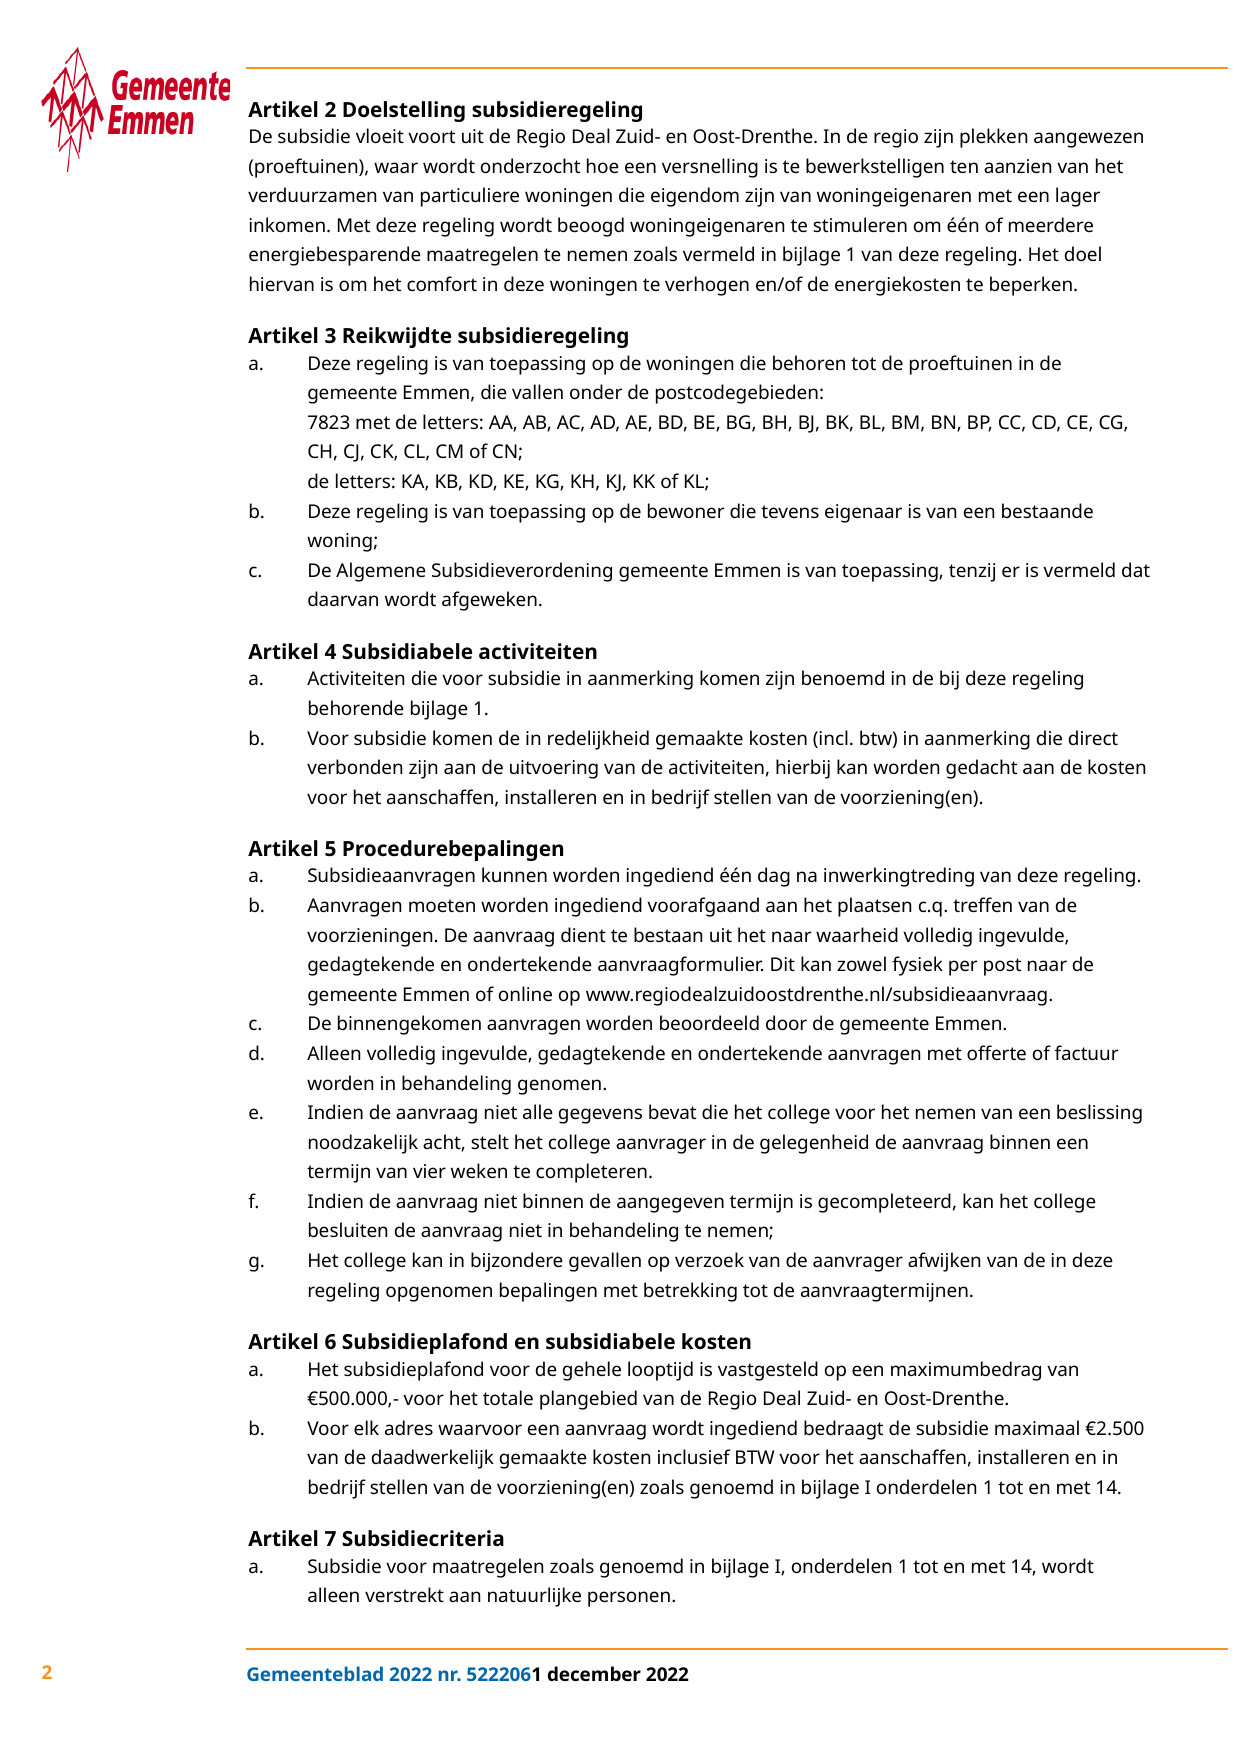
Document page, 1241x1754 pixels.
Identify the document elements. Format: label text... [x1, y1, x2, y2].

list Subsidie voor maatregelen zoals genoemd in bijlage I, onderdelen 1 tot en met 14, wordt alleen verstrekt aan natuurlijke personen. [248, 1553, 1152, 1608]
text Artikel 6 Subsidieplafond en subsidiabele kosten [248, 1327, 1152, 1356]
list Indien de aanvraag niet binnen de aangegeven termijn is gecompleteerd, kan het college besluiten de aanvraag niet in behandeling te nemen; [248, 1188, 1152, 1243]
list Subsidieaanvragen kunnen worden ingediend één dag na inwerkingtreding van deze regeling. [248, 863, 1152, 888]
text Artikel 4 Subsidiabele activiteiten [248, 637, 1152, 666]
text Artikel 3 Reikwijdte subsidieregeling [248, 322, 1152, 350]
list Het subsidieplafond voor de gehele looptijd is vastgesteld op een maximumbedrag van €500.000,- voor het totale plangebied van de Regio Deal Zuid- en Oost-Drenthe. [248, 1356, 1152, 1411]
picture [41, 47, 231, 172]
list Voor subsidie komen de in redelijkheid gemaakte kosten (incl. btw) in aanmerking die direct verbonden zijn aan de uitvoering van de activiteiten, hierbij kan worden gedacht aan de kosten voor het aanschaffen, installeren en in bedrijf stellen van de voorziening(en). [248, 725, 1152, 809]
list Alleen volledig ingevulde, gedagtekende en ondertekende aanvragen met offerte of factuur worden in behandeling genomen. [248, 1040, 1152, 1096]
list De binnengekomen aanvragen worden beoordeeld door de gemeente Emmen. [248, 1011, 1152, 1036]
text Artikel 7 Subsidiecriteria [248, 1524, 1152, 1553]
list Aanvragen moeten worden ingediend voorafgaand aan het plaatsen c.q. treffen van de voorzieningen. De aanvraag dient te bestaan uit het naar waarheid volledig ingevulde, gedagtekende en ondertekende aanvraagformulier. Dit kan zowel fysiek per post naar de gemeente Emmen of online op www.regiodealzuidoostdrenthe.nl/subsidieaanvraag. [248, 892, 1152, 1007]
list De Algemene Subsidieverordening gemeente Emmen is van toepassing, tenzij er is vermeld dat daarvan wordt afgeweken. [248, 557, 1152, 612]
list Voor elk adres waarvoor een aanvraag wordt ingediend bedraagt de subsidie maximaal €2.500 van de daadwerkelijk gemaakte kosten inclusief BTW voor het aanschaffen, installeren en in bedrijf stellen van de voorziening(en) zoals genoemd in bijlage I onderdelen 1 tot en met 14. [248, 1415, 1152, 1500]
text Artikel 2 Doelstelling subsidieregeling [248, 95, 1152, 123]
list Het college kan in bijzondere gevallen op verzoek van de aanvrager afwijken van de in deze regeling opgenomen bepalingen met betrekking tot de aanvraagtermijnen. [248, 1247, 1152, 1303]
list 7823 met de letters: AA, AB, AC, AD, AE, BD, BE, BG, BH, BJ, BK, BL, BM, BN, BP, CC, CD, CE, CG, CH, CJ, CK, CL, CM of CN; [248, 409, 1152, 464]
list Activiteiten die voor subsidie in aanmerking komen zijn benoemd in de bij deze regeling behorende bijlage 1. [248, 666, 1152, 721]
list de letters: KA, KB, KD, KE, KG, KH, KJ, KK of KL; [248, 468, 1152, 494]
list Deze regeling is van toepassing op de woningen die behoren tot de proeftuinen in de gemeente Emmen, die vallen onder de postcodegebieden: [248, 350, 1152, 405]
list Deze regeling is van toepassing op de bewoner die tevens eigenaar is van een bestaande woning; [248, 498, 1152, 553]
list Indien de aanvraag niet alle gegevens bevat die het college voor het nemen van een beslissing noodzakelijk acht, stelt het college aanvrager in de gelegenheid de aanvraag binnen een termijn van vier weken te completeren. [248, 1099, 1152, 1184]
text De subsidie vloeit voort uit de Regio Deal Zuid- en Oost-Drenthe. In de regio zijn plekken aangewezen (proeftuinen), waar wordt onderzocht hoe een versnelling is te bewerkstelligen ten aanzien van het verduurzamen van particuliere woningen die eigendom zijn van woningeigenaren met een lager inkomen. Met deze regeling wordt beoogd woningeigenaren te stimuleren om één of meerdere energiebesparende maatregelen te nemen zoals vermeld in bijlage 1 van deze regeling. Het doel hiervan is om het comfort in deze woningen te verhogen en/of de energiekosten te beperken. [248, 123, 1152, 297]
text Artikel 5 Procedurebepalingen [248, 834, 1152, 863]
